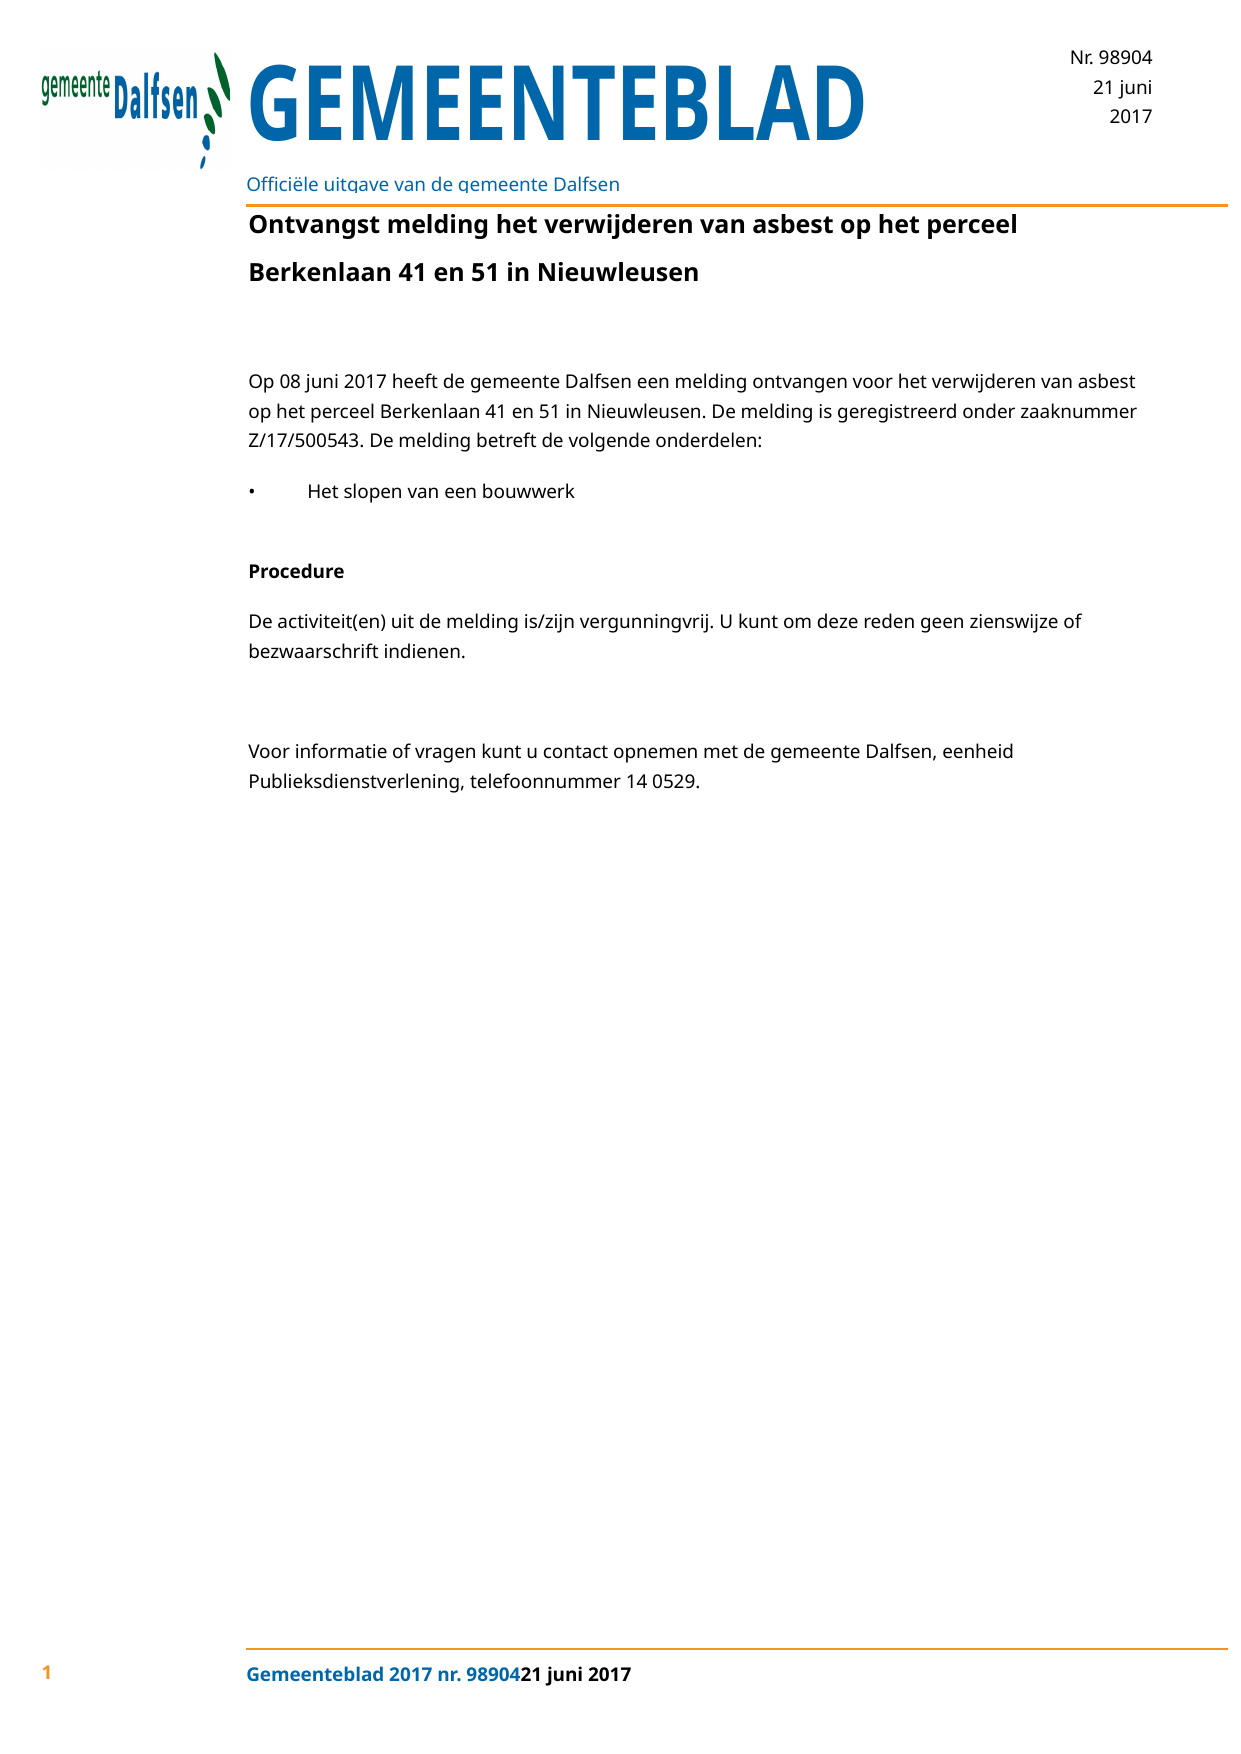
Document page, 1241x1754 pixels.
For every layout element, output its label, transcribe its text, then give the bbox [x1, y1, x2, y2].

list Het slopen van een bouwwerk [248, 478, 1152, 504]
text Ontvangst melding het verwijderen van asbest op het perceel Berkenlaan 41 en 51 in Nieuwleusen [248, 207, 1152, 288]
text De activiteit(en) uit de melding is/zijn vergunningvrij. U kunt om deze reden geen zienswijze of bezwaarschrift indienen. [248, 608, 1152, 664]
text Procedure [248, 558, 1152, 584]
picture [41, 47, 231, 172]
text Voor informatie of vragen kunt u contact opnemen met de gemeente Dalfsen, eenheid Publieksdienstverlening, telefoonnummer 14 0529. [248, 739, 1152, 794]
text Op 08 juni 2017 heeft de gemeente Dalfsen een melding ontvangen voor het verwijderen van asbest op het perceel Berkenlaan 41 en 51 in Nieuwleusen. De melding is geregistreerd onder zaaknummer Z/17/500543. De melding betreft de volgende onderdelen: [248, 368, 1152, 453]
